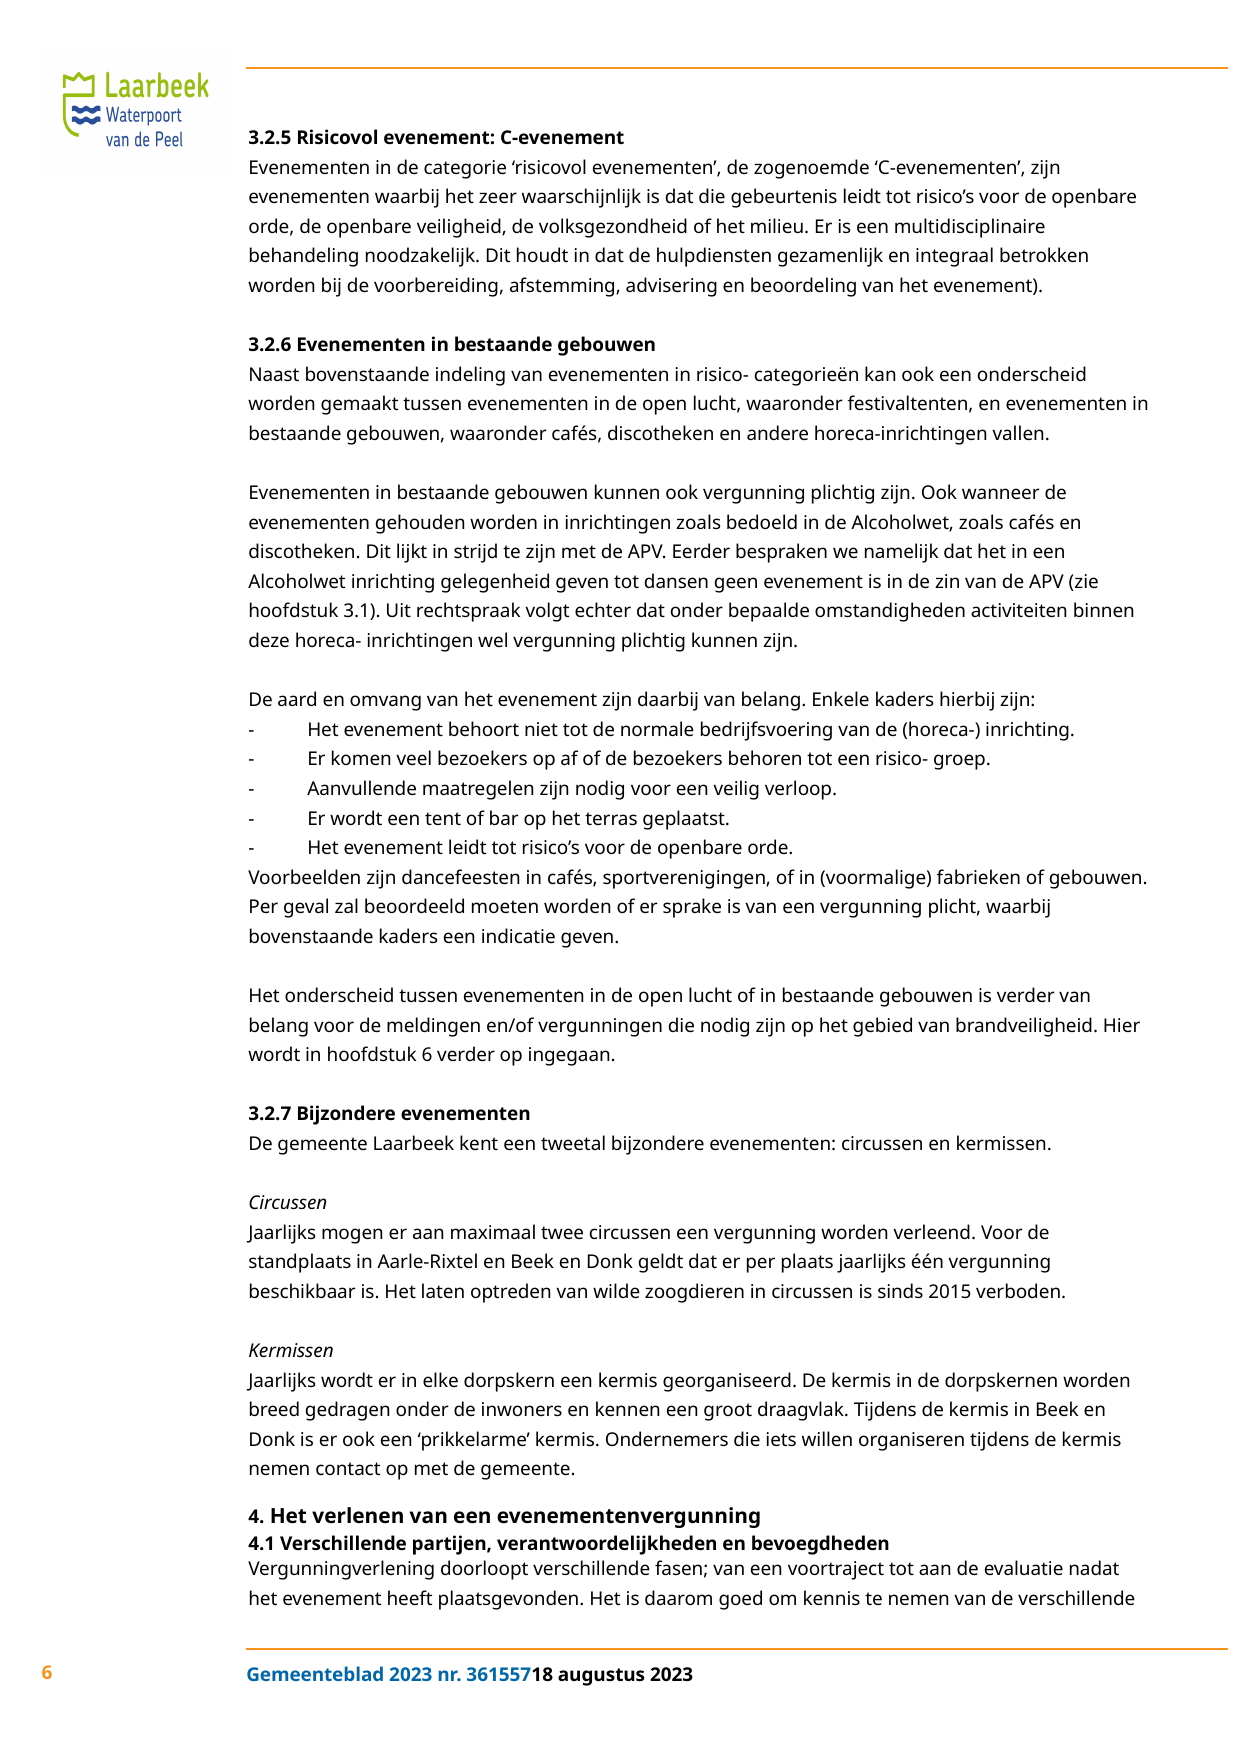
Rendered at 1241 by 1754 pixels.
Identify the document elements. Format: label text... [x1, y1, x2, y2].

text Jaarlijks mogen er aan maximaal twee circussen een vergunning worden verleend. Voor de standplaats in Aarle-Rixtel en Beek en Donk geldt dat er per plaats jaarlijks één vergunning beschikbaar is. Het laten optreden van wilde zoogdieren in circussen is sinds 2015 verboden. [248, 1219, 1152, 1304]
text Evenementen in de categorie ‘risicovol evenementen’, de zogenoemde ‘C-evenementen’, zijn evenementen waarbij het zeer waarschijnlijk is dat die gebeurtenis leidt tot risico’s voor de openbare orde, de openbare veiligheid, de volksgezondheid of het milieu. Er is een multidisciplinaire behandeling noodzakelijk. Dit houdt in dat de hulpdiensten gezamenlijk en integraal betrokken worden bij de voorbereiding, afstemming, advisering en beoordeling van het evenement). [248, 154, 1152, 298]
list Aanvullende maatregelen zijn nodig voor een veilig verloop. [248, 775, 1152, 801]
text 3.2.5 Risicovol evenement: C-evenement [248, 124, 1152, 150]
list Er komen veel bezoekers op af of de bezoekers behoren tot een risico- groep. [248, 746, 1152, 771]
list Het evenement leidt tot risico’s voor de openbare orde. [248, 834, 1152, 860]
text Evenementen in bestaande gebouwen kunnen ook vergunning plichtig zijn. Ook wanneer de evenementen gehouden worden in inrichtingen zoals bedoeld in de Alcoholwet, zoals cafés en discotheken. Dit lijkt in strijd te zijn met de APV. Eerder bespraken we namelijk dat het in een Alcoholwet inrichting gelegenheid geven tot dansen geen evenement is in de zin van de APV (zie hoofdstuk 3.1). Uit rechtspraak volgt echter dat onder bepaalde omstandigheden activiteiten binnen deze horeca- inrichtingen wel vergunning plichtig kunnen zijn. [248, 479, 1152, 653]
text 4.1 Verschillende partijen, verantwoordelijkheden en bevoegdheden [248, 1530, 1152, 1555]
text 3.2.7 Bijzondere evenementen [248, 1101, 1152, 1126]
text 3.2.6 Evenementen in bestaande gebouwen [248, 331, 1152, 357]
text Voorbeelden zijn dancefeesten in cafés, sportverenigingen, of in (voormalige) fabrieken of gebouwen. Per geval zal beoordeeld moeten worden of er sprake is van een vergunning plicht, waarbij bovenstaande kaders een indicatie geven. [248, 864, 1152, 949]
text Jaarlijks wordt er in elke dorpskern een kermis georganiseerd. De kermis in de dorpskernen worden breed gedragen onder de inwoners en kennen een groot draagvlak. Tijdens de kermis in Beek en Donk is er ook een ‘prikkelarme’ kermis. Ondernemers die iets willen organiseren tijdens de kermis nemen contact op met de gemeente. [248, 1367, 1152, 1481]
text Circussen [248, 1189, 1152, 1215]
text 4. Het verlenen van een evenementenvergunning [248, 1501, 1152, 1530]
picture [41, 47, 231, 172]
text Naast bovenstaande indeling van evenementen in risico- categorieën kan ook een onderscheid worden gemaakt tussen evenementen in de open lucht, waaronder festivaltenten, en evenementen in bestaande gebouwen, waaronder cafés, discotheken en andere horeca-inrichtingen vallen. [248, 361, 1152, 446]
text De gemeente Laarbeek kent een tweetal bijzondere evenementen: circussen en kermissen. [248, 1130, 1152, 1156]
text Het onderscheid tussen evenementen in de open lucht of in bestaande gebouwen is verder van belang voor de meldingen en/of vergunningen die nodig zijn op het gebied van brandveiligheid. Hier wordt in hoofdstuk 6 verder op ingegaan. [248, 982, 1152, 1067]
list Er wordt een tent of bar op het terras geplaatst. [248, 805, 1152, 831]
text De aard en omvang van het evenement zijn daarbij van belang. Enkele kaders hierbij zijn: [248, 686, 1152, 712]
text Vergunningverlening doorloopt verschillende fasen; van een voortraject tot aan de evaluatie nadat het evenement heeft plaatsgevonden. Het is daarom goed om kennis te nemen van de verschillende [248, 1555, 1152, 1611]
text Kermissen [248, 1337, 1152, 1363]
list Het evenement behoort niet tot de normale bedrijfsvoering van de (horeca-) inrichting. [248, 716, 1152, 742]
